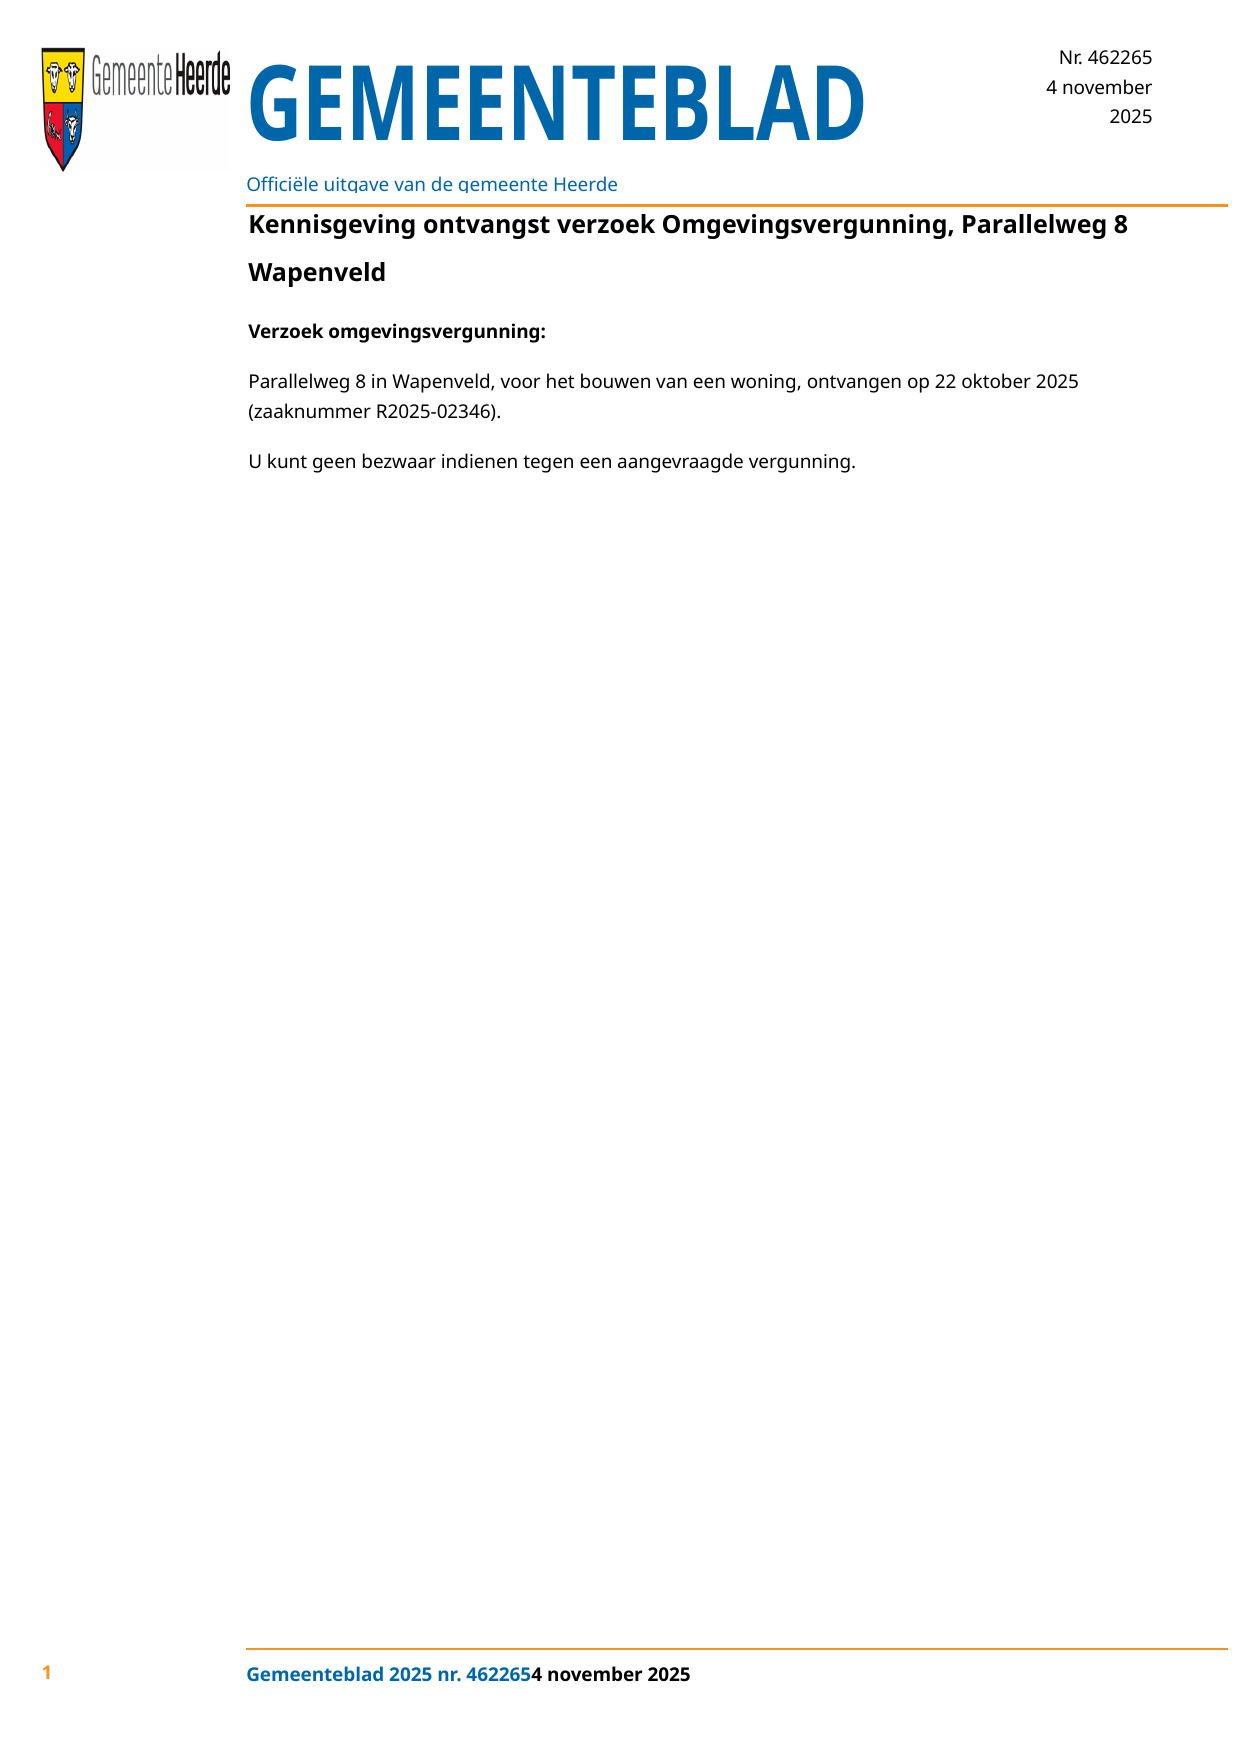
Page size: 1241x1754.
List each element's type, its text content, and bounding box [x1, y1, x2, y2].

text U kunt geen bezwaar indienen tegen een aangevraagde vergunning. [248, 448, 1152, 474]
text Parallelweg 8 in Wapenveld, voor het bouwen van een woning, ontvangen op 22 oktober 2025 (zaaknummer R2025-02346). [248, 368, 1152, 424]
text Kennisgeving ontvangst verzoek Omgevingsvergunning, Parallelweg 8 Wapenveld [248, 207, 1152, 288]
text Verzoek omgevingsvergunning: [248, 318, 1152, 344]
picture [41, 47, 231, 172]
